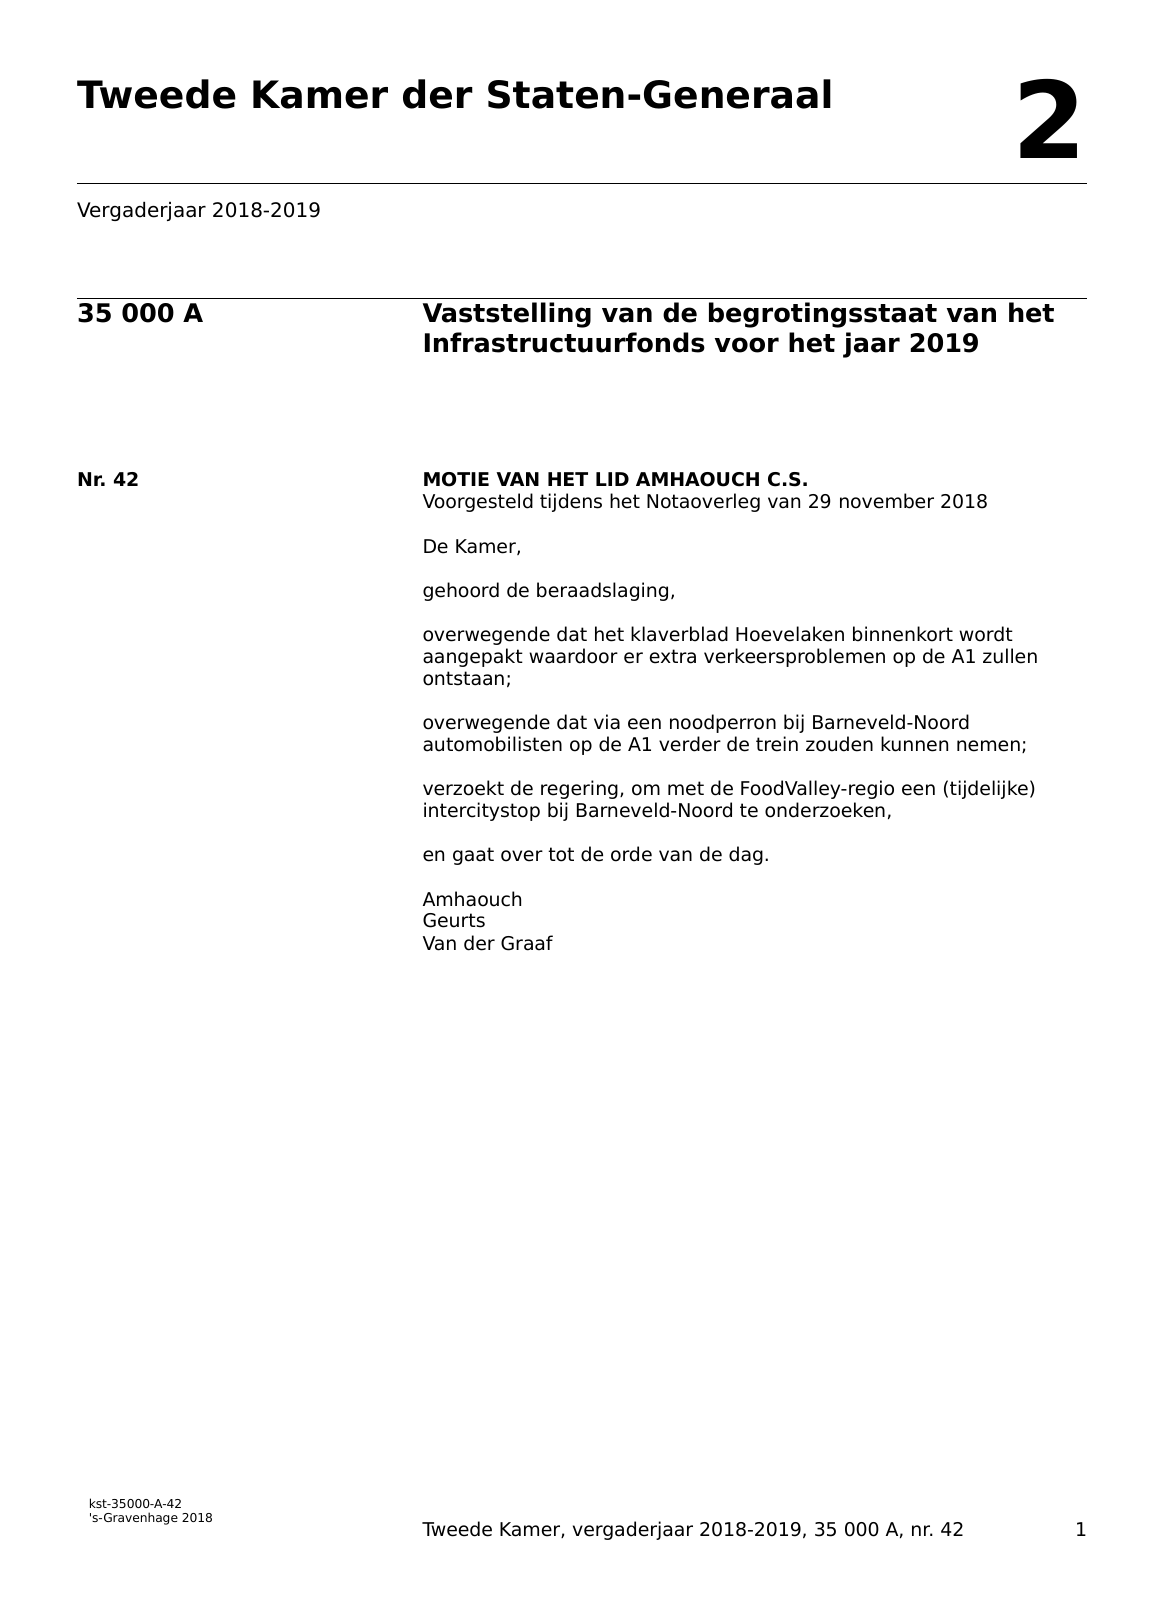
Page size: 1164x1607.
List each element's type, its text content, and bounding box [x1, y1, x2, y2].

table_header 2 [886, 59, 1087, 183]
subtitle Nr. 42 MOTIE VAN HET LID AMHAOUCH C.S. [77, 469, 1087, 491]
table_cell Vergaderjaar 2018-2019 [77, 184, 1087, 298]
text Van der Graaf [422, 932, 1087, 954]
text kst-35000-A-42 [88, 1497, 323, 1511]
text De Kamer, [422, 536, 1087, 557]
text verzoekt de regering, om met de FoodValley-regio een (tijdelijke) intercitystop bij Barneveld-Noord te onderzoeken, [422, 778, 1087, 822]
text overwegende dat het klaverblad Hoevelaken binnenkort wordt aangepakt waardoor er extra verkeersproblemen op de A1 zullen ontstaan; [422, 624, 1087, 690]
text Voorgesteld tijdens het Notaoverleg van 29 november 2018 [422, 491, 1087, 513]
text gehoord de beraadslaging, [422, 580, 1087, 602]
text overwegende dat via een noodperron bij Barneveld-Noord automobilisten op de A1 verder de trein zouden kunnen nemen; [422, 712, 1087, 756]
subtitle 35 000 A Vaststelling van de begrotingsstaat van het Infrastructuurfonds voor het jaar 2019 [77, 299, 1087, 358]
text 's-Gravenhage 2018 [88, 1511, 323, 1525]
text Geurts [422, 910, 1087, 932]
text en gaat over tot de orde van de dag. [422, 844, 1087, 866]
table_header Tweede Kamer der Staten-Generaal [77, 59, 886, 183]
text Amhaouch [422, 888, 1087, 910]
